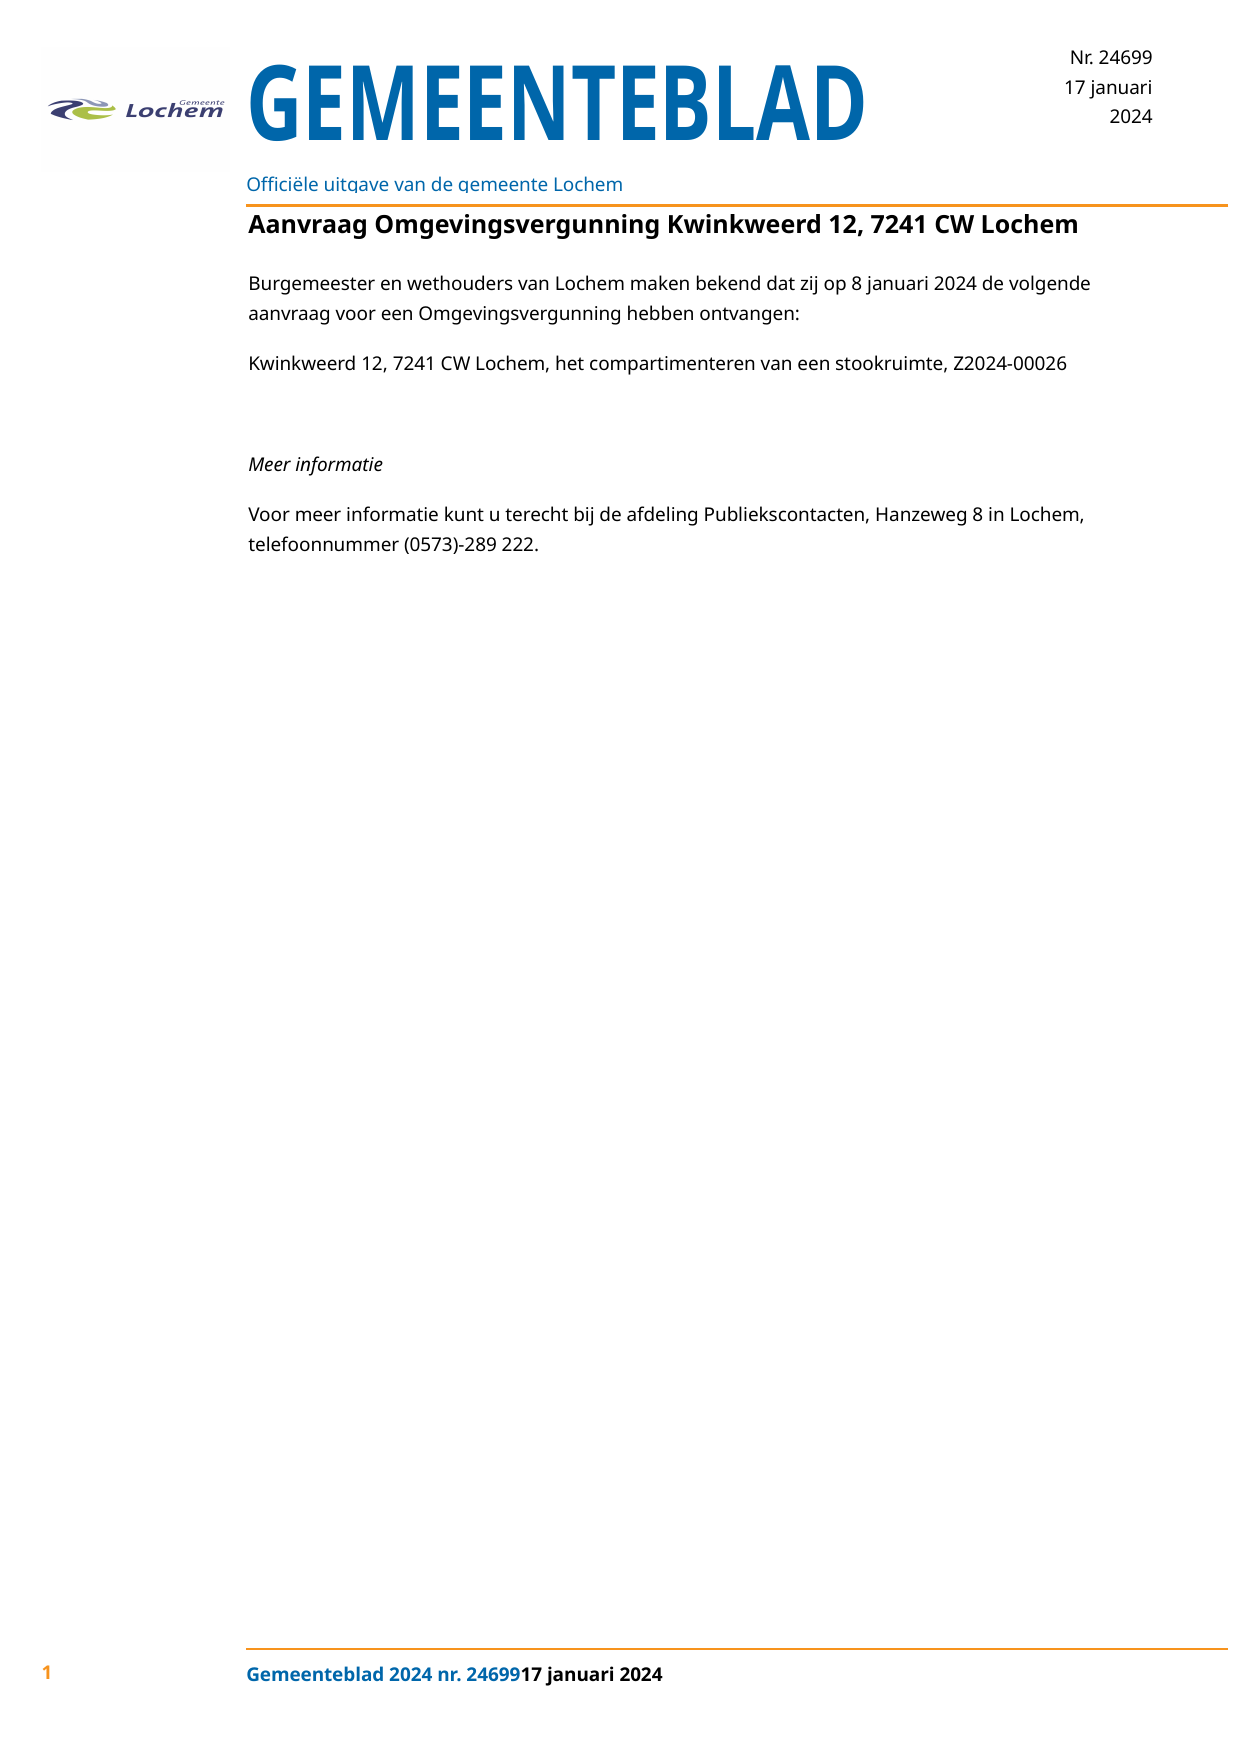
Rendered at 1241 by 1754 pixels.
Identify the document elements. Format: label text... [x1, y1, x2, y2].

text Burgemeester en wethouders van Lochem maken bekend dat zij op 8 januari 2024 de volgende aanvraag voor een Omgevingsvergunning hebben ontvangen: [248, 270, 1152, 326]
text Meer informatie [248, 451, 1152, 477]
text Voor meer informatie kunt u terecht bij de afdeling Publiekscontacten, Hanzeweg 8 in Lochem, telefoonnummer (0573)-289 222. [248, 502, 1152, 557]
picture [41, 47, 231, 172]
text Aanvraag Omgevingsvergunning Kwinkweerd 12, 7241 CW Lochem [248, 207, 1152, 241]
text Kwinkweerd 12, 7241 CW Lochem, het compartimenteren van een stookruimte, Z2024-00026 [248, 350, 1152, 376]
